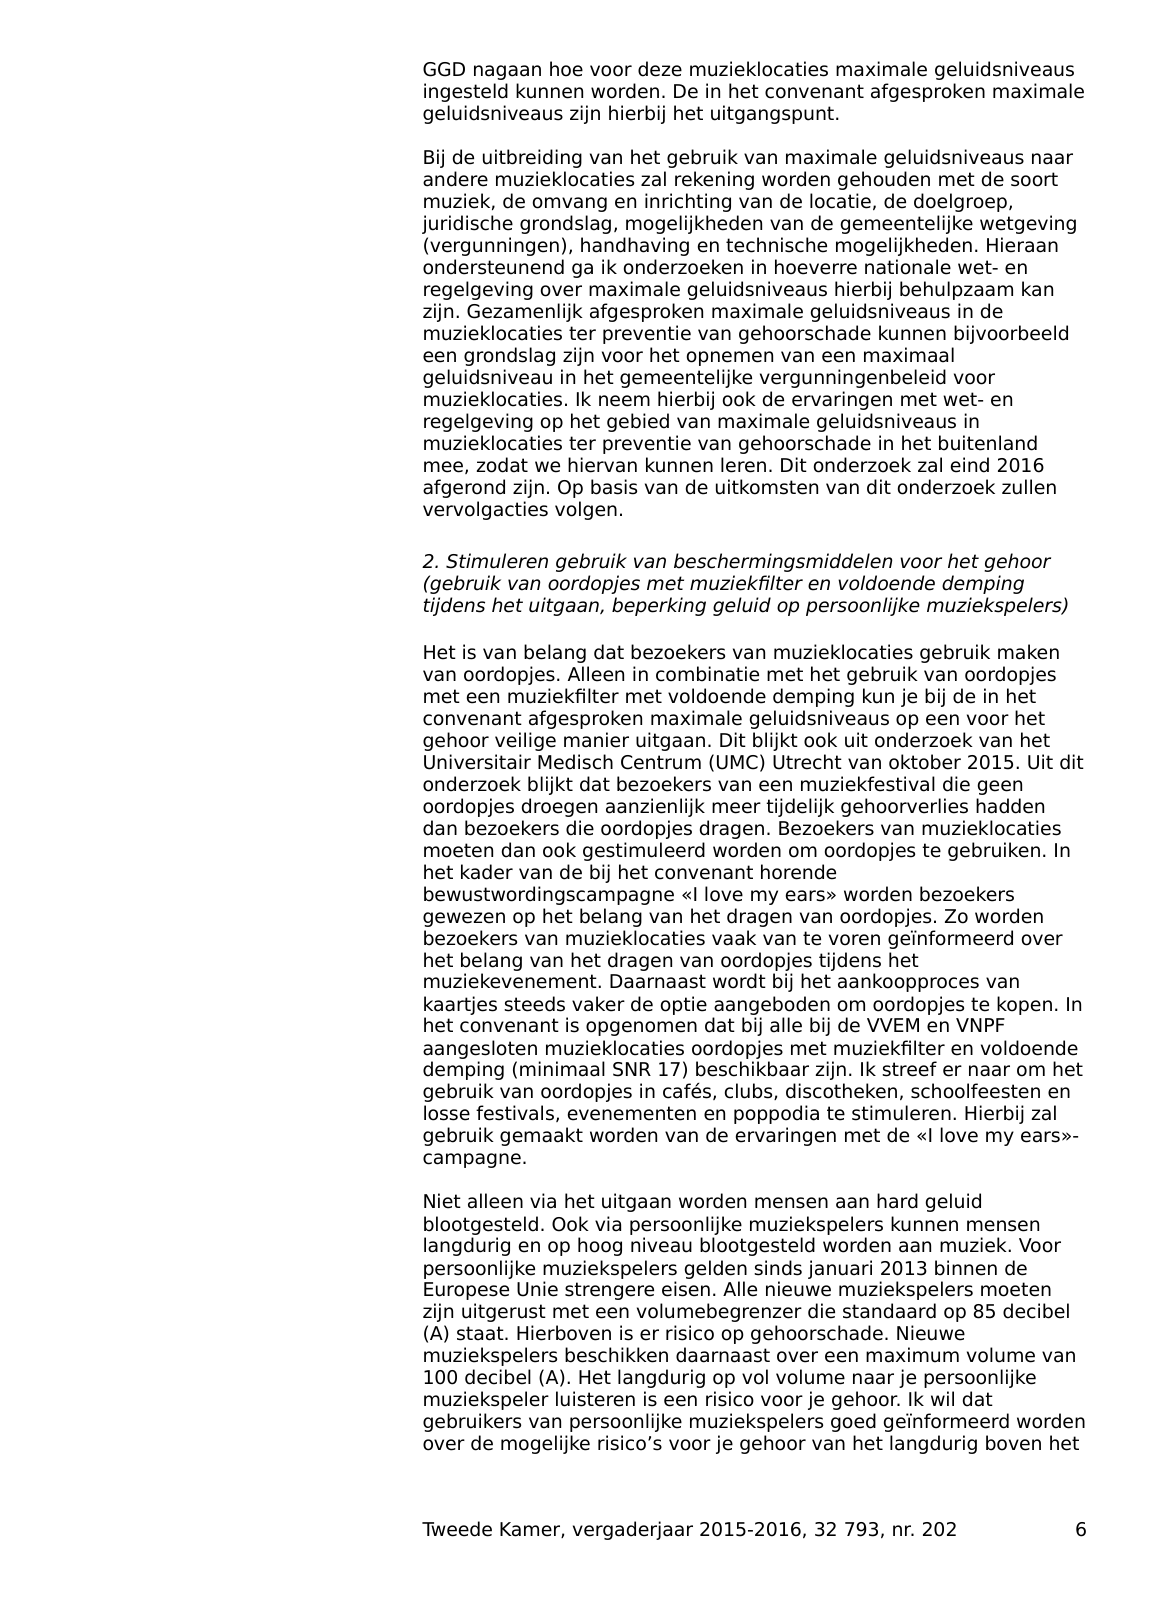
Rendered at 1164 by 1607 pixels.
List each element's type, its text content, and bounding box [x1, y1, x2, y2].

text GGD nagaan hoe voor deze muzieklocaties maximale geluidsniveaus ingesteld kunnen worden. De in het convenant afgesproken maximale geluidsniveaus zijn hierbij het uitgangspunt. [422, 59, 1087, 125]
text Het is van belang dat bezoekers van muzieklocaties gebruik maken van oordopjes. Alleen in combinatie met het gebruik van oordopjes met een muziekfilter met voldoende demping kun je bij de in het convenant afgesproken maximale geluidsniveaus op een voor het gehoor veilige manier uitgaan. Dit blijkt ook uit onderzoek van het Universitair Medisch Centrum (UMC) Utrecht van oktober 2015. Uit dit onderzoek blijkt dat bezoekers van een muziekfestival die geen oordopjes droegen aanzienlijk meer tijdelijk gehoorverlies hadden dan bezoekers die oordopjes dragen. Bezoekers van muzieklocaties moeten dan ook gestimuleerd worden om oordopjes te gebruiken. In het kader van de bij het convenant horende bewustwordingscampagne «I love my ears» worden bezoekers gewezen op het belang van het dragen van oordopjes. Zo worden bezoekers van muzieklocaties vaak van te voren geïnformeerd over het belang van het dragen van oordopjes tijdens het muziekevenement. Daarnaast wordt bij het aankoopproces van kaartjes steeds vaker de optie aangeboden om oordopjes te kopen. In het convenant is opgenomen dat bij alle bij de VVEM en VNPF aangesloten muzieklocaties oordopjes met muziekfilter en voldoende demping (minimaal SNR 17) beschikbaar zijn. Ik streef er naar om het gebruik van oordopjes in cafés, clubs, discotheken, schoolfeesten en losse festivals, evenementen en poppodia te stimuleren. Hierbij zal gebruik gemaakt worden van de ervaringen met de «I love my ears»-campagne. [422, 642, 1087, 1169]
text Bij de uitbreiding van het gebruik van maximale geluidsniveaus naar andere muzieklocaties zal rekening worden gehouden met de soort muziek, de omvang en inrichting van de locatie, de doelgroep, juridische grondslag, mogelijkheden van de gemeentelijke wetgeving (vergunningen), handhaving en technische mogelijkheden. Hieraan ondersteunend ga ik onderzoeken in hoeverre nationale wet- en regelgeving over maximale geluidsniveaus hierbij behulpzaam kan zijn. Gezamenlijk afgesproken maximale geluidsniveaus in de muzieklocaties ter preventie van gehoorschade kunnen bijvoorbeeld een grondslag zijn voor het opnemen van een maximaal geluidsniveau in het gemeentelijke vergunningenbeleid voor muzieklocaties. Ik neem hierbij ook de ervaringen met wet- en regelgeving op het gebied van maximale geluidsniveaus in muzieklocaties ter preventie van gehoorschade in het buitenland mee, zodat we hiervan kunnen leren. Dit onderzoek zal eind 2016 afgerond zijn. Op basis van de uitkomsten van dit onderzoek zullen vervolgacties volgen. [422, 147, 1087, 521]
subtitle 2. Stimuleren gebruik van beschermingsmiddelen voor het gehoor (gebruik van oordopjes met muziekfilter en voldoende demping tijdens het uitgaan, beperking geluid op persoonlijke muziekspelers) [422, 551, 1087, 617]
text Niet alleen via het uitgaan worden mensen aan hard geluid blootgesteld. Ook via persoonlijke muziekspelers kunnen mensen langdurig en op hoog niveau blootgesteld worden aan muziek. Voor persoonlijke muziekspelers gelden sinds januari 2013 binnen de Europese Unie strengere eisen. Alle nieuwe muziekspelers moeten zijn uitgerust met een volumebegrenzer die standaard op 85 decibel (A) staat. Hierboven is er risico op gehoorschade. Nieuwe muziekspelers beschikken daarnaast over een maximum volume van 100 decibel (A). Het langdurig op vol volume naar je persoonlijke muziekspeler luisteren is een risico voor je gehoor. Ik wil dat gebruikers van persoonlijke muziekspelers goed geïnformeerd worden over de mogelijke risico’s voor je gehoor van het langdurig boven het [422, 1191, 1087, 1455]
